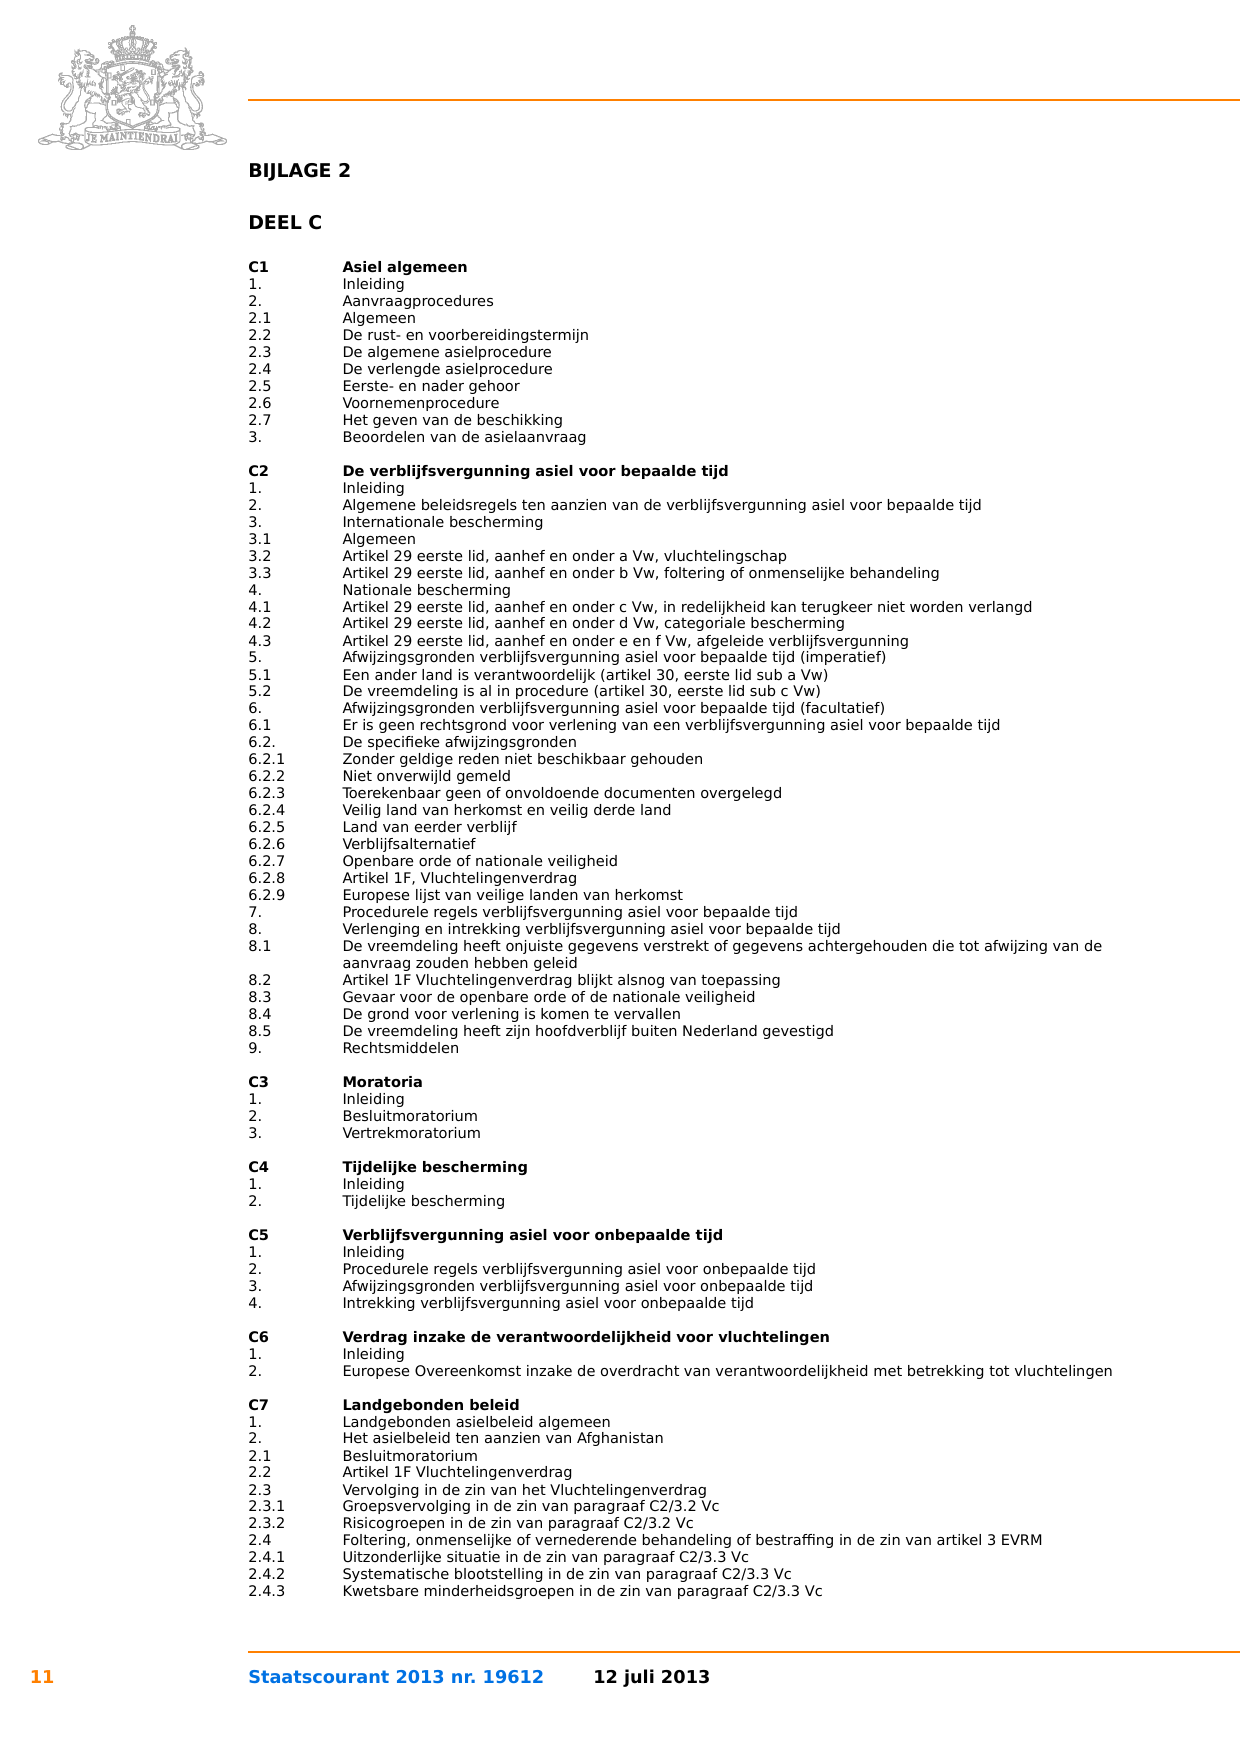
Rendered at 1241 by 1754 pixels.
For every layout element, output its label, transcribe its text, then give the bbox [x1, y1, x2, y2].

table_cell 3.1 [248, 531, 336, 547]
table_cell 6.1 [248, 717, 336, 734]
table_cell [336, 1210, 1163, 1227]
table_cell 2.6 [248, 395, 336, 412]
table_cell 8.4 [248, 1006, 336, 1023]
subtitle DEEL C [248, 212, 1163, 234]
table_cell De grond voor verlening is komen te vervallen [336, 1006, 1163, 1023]
table_header Asiel algemeen [336, 259, 1163, 276]
table_cell Inleiding [336, 276, 1163, 293]
table_cell [336, 446, 1163, 463]
table_cell 1. [248, 1414, 336, 1430]
table_cell [336, 1142, 1163, 1159]
table_cell [336, 1380, 1163, 1396]
table_cell 6.2. [248, 734, 336, 751]
table_cell Land van eerder verblijf [336, 819, 1163, 836]
table_cell De verlengde asielprocedure [336, 361, 1163, 378]
table_cell 8.2 [248, 972, 336, 989]
table_cell 4. [248, 581, 336, 598]
table_cell Algemeen [336, 531, 1163, 547]
table_cell 2. [248, 293, 336, 310]
table_cell [248, 1142, 336, 1159]
table_cell 2.1 [248, 1448, 336, 1464]
table_cell 4.1 [248, 599, 336, 615]
table_cell 7. [248, 904, 336, 921]
table_cell 2.4.1 [248, 1549, 336, 1566]
table_cell Foltering, onmenselijke of vernederende behandeling of bestraffing in de zin van artikel 3 EVRM [336, 1532, 1163, 1549]
table_cell 6.2.4 [248, 802, 336, 819]
table_cell C7 [248, 1396, 336, 1413]
table_cell De vreemdeling is al in procedure (artikel 30, eerste lid sub c Vw) [336, 683, 1163, 700]
table_cell Artikel 29 eerste lid, aanhef en onder a Vw, vluchtelingschap [336, 548, 1163, 564]
table_cell Een ander land is verantwoordelijk (artikel 30, eerste lid sub a Vw) [336, 666, 1163, 683]
table_cell Inleiding [336, 1244, 1163, 1261]
table_cell 2. [248, 1430, 336, 1447]
table_cell Internationale bescherming [336, 514, 1163, 531]
table_header C1 [248, 259, 336, 276]
table_cell Landgebonden beleid [336, 1396, 1163, 1413]
table_cell 3.2 [248, 548, 336, 564]
table_cell Rechtsmiddelen [336, 1040, 1163, 1057]
table_cell Inleiding [336, 1346, 1163, 1362]
table_cell Besluitmoratorium [336, 1448, 1163, 1464]
table_cell Risicogroepen in de zin van paragraaf C2/3.2 Vc [336, 1515, 1163, 1532]
table_cell Procedurele regels verblijfsvergunning asiel voor onbepaalde tijd [336, 1261, 1163, 1278]
table_cell 2.2 [248, 1464, 336, 1481]
table_cell Afwijzingsgronden verblijfsvergunning asiel voor bepaalde tijd (facultatief) [336, 700, 1163, 717]
table_cell Vervolging in de zin van het Vluchtelingenverdrag [336, 1481, 1163, 1498]
table_cell Europese lijst van veilige landen van herkomst [336, 887, 1163, 904]
table_cell 1. [248, 1176, 336, 1193]
table_cell Niet onverwijld gemeld [336, 768, 1163, 785]
picture [38, 25, 227, 150]
table_cell 8.1 [248, 938, 336, 972]
table_cell Artikel 1F, Vluchtelingenverdrag [336, 870, 1163, 887]
table_cell Verdrag inzake de verantwoordelijkheid voor vluchtelingen [336, 1329, 1163, 1346]
table_cell [336, 1312, 1163, 1328]
table_cell Vertrekmoratorium [336, 1125, 1163, 1142]
table_cell 6.2.7 [248, 853, 336, 870]
table_cell Landgebonden asielbeleid algemeen [336, 1414, 1163, 1430]
table_cell Veilig land van herkomst en veilig derde land [336, 802, 1163, 819]
table_cell Aanvraagprocedures [336, 293, 1163, 310]
table_cell 3. [248, 1125, 336, 1142]
table_cell 3.3 [248, 565, 336, 581]
table_cell 8.5 [248, 1023, 336, 1040]
table_cell 2.2 [248, 327, 336, 344]
table_cell Inleiding [336, 480, 1163, 497]
table_cell Intrekking verblijfsvergunning asiel voor onbepaalde tijd [336, 1295, 1163, 1312]
table_cell Groepsvervolging in de zin van paragraaf C2/3.2 Vc [336, 1498, 1163, 1515]
table_cell Algemene beleidsregels ten aanzien van de verblijfsvergunning asiel voor bepaalde tijd [336, 497, 1163, 513]
table_cell 2. [248, 1108, 336, 1125]
table_cell C5 [248, 1227, 336, 1244]
table_cell Verblijfsvergunning asiel voor onbepaalde tijd [336, 1227, 1163, 1244]
table_cell Artikel 1F Vluchtelingenverdrag [336, 1464, 1163, 1481]
table_cell 3. [248, 1278, 336, 1294]
table_cell Procedurele regels verblijfsvergunning asiel voor bepaalde tijd [336, 904, 1163, 921]
table_cell [248, 446, 336, 463]
table_cell De rust- en voorbereidingstermijn [336, 327, 1163, 344]
table_cell 5.1 [248, 666, 336, 683]
table_cell 1. [248, 1091, 336, 1108]
table_cell C3 [248, 1074, 336, 1091]
table_cell De algemene asielprocedure [336, 344, 1163, 361]
table_cell Europese Overeenkomst inzake de overdracht van verantwoordelijkheid met betrekking tot vluchtelingen [336, 1363, 1163, 1379]
table_cell 2.4.3 [248, 1583, 336, 1600]
table_cell 5.2 [248, 683, 336, 700]
table_cell 3. [248, 429, 336, 446]
table_cell Beoordelen van de asielaanvraag [336, 429, 1163, 446]
table_cell [248, 1312, 336, 1328]
table_cell 2.3 [248, 1481, 336, 1498]
table_cell Systematische blootstelling in de zin van paragraaf C2/3.3 Vc [336, 1566, 1163, 1583]
table_cell Artikel 29 eerste lid, aanhef en onder c Vw, in redelijkheid kan terugkeer niet worden verlangd [336, 599, 1163, 615]
table_cell Algemeen [336, 310, 1163, 327]
table_cell De vreemdeling heeft zijn hoofdverblijf buiten Nederland gevestigd [336, 1023, 1163, 1040]
table_cell C4 [248, 1159, 336, 1176]
table_cell 1. [248, 1244, 336, 1261]
table_cell C6 [248, 1329, 336, 1346]
table_cell 5. [248, 649, 336, 666]
table_cell De specifieke afwijzingsgronden [336, 734, 1163, 751]
table_cell 8.3 [248, 989, 336, 1006]
table_cell [336, 1057, 1163, 1074]
table_cell [248, 1210, 336, 1227]
table_cell 2.3.1 [248, 1498, 336, 1515]
table_cell 2. [248, 1261, 336, 1278]
table_cell Moratoria [336, 1074, 1163, 1091]
table_cell Inleiding [336, 1091, 1163, 1108]
table_cell 4.2 [248, 615, 336, 632]
table_cell Artikel 1F Vluchtelingenverdrag blijkt alsnog van toepassing [336, 972, 1163, 989]
table_cell Het asielbeleid ten aanzien van Afghanistan [336, 1430, 1163, 1447]
table_cell Er is geen rechtsgrond voor verlening van een verblijfsvergunning asiel voor bepaalde tijd [336, 717, 1163, 734]
table_cell 2. [248, 497, 336, 513]
table_cell Tijdelijke bescherming [336, 1159, 1163, 1176]
table_cell 2.4 [248, 1532, 336, 1549]
table_cell Zonder geldige reden niet beschikbaar gehouden [336, 751, 1163, 768]
table_cell Voornemenprocedure [336, 395, 1163, 412]
table_cell 6.2.1 [248, 751, 336, 768]
table_cell 9. [248, 1040, 336, 1057]
table_cell Artikel 29 eerste lid, aanhef en onder e en f Vw, afgeleide verblijfsvergunning [336, 633, 1163, 649]
table_cell 2. [248, 1193, 336, 1210]
table_cell 1. [248, 276, 336, 293]
table_cell Verblijfsalternatief [336, 836, 1163, 853]
table_cell Tijdelijke bescherming [336, 1193, 1163, 1210]
table_cell [248, 1380, 336, 1396]
table_cell 2. [248, 1363, 336, 1379]
table_cell 2.5 [248, 378, 336, 395]
table_cell Artikel 29 eerste lid, aanhef en onder b Vw, foltering of onmenselijke behandeling [336, 565, 1163, 581]
table_cell 6.2.9 [248, 887, 336, 904]
table_cell De verblijfsvergunning asiel voor bepaalde tijd [336, 463, 1163, 479]
table_cell Afwijzingsgronden verblijfsvergunning asiel voor bepaalde tijd (imperatief) [336, 649, 1163, 666]
table_cell 6.2.3 [248, 785, 336, 802]
table_cell 1. [248, 480, 336, 497]
table_cell Uitzonderlijke situatie in de zin van paragraaf C2/3.3 Vc [336, 1549, 1163, 1566]
table_cell Besluitmoratorium [336, 1108, 1163, 1125]
table_cell Toerekenbaar geen of onvoldoende documenten overgelegd [336, 785, 1163, 802]
table_cell Nationale bescherming [336, 581, 1163, 598]
table_cell Afwijzingsgronden verblijfsvergunning asiel voor onbepaalde tijd [336, 1278, 1163, 1294]
table_cell 6.2.6 [248, 836, 336, 853]
table_cell 4. [248, 1295, 336, 1312]
table_cell Artikel 29 eerste lid, aanhef en onder d Vw, categoriale bescherming [336, 615, 1163, 632]
table_cell 6.2.2 [248, 768, 336, 785]
table_cell 2.7 [248, 412, 336, 429]
table_cell Gevaar voor de openbare orde of de nationale veiligheid [336, 989, 1163, 1006]
table_cell Verlenging en intrekking verblijfsvergunning asiel voor bepaalde tijd [336, 921, 1163, 938]
table_cell Het geven van de beschikking [336, 412, 1163, 429]
table_cell 3. [248, 514, 336, 531]
table_cell [248, 1057, 336, 1074]
table_cell 2.4.2 [248, 1566, 336, 1583]
table_cell 6. [248, 700, 336, 717]
table_cell Openbare orde of nationale veiligheid [336, 853, 1163, 870]
table_cell De vreemdeling heeft onjuiste gegevens verstrekt of gegevens achtergehouden die tot afwijzing van de aanvraag zouden hebben geleid [336, 938, 1163, 972]
table_cell 4.3 [248, 633, 336, 649]
table_cell Inleiding [336, 1176, 1163, 1193]
table_cell 2.4 [248, 361, 336, 378]
table_cell 2.3.2 [248, 1515, 336, 1532]
table_cell 6.2.8 [248, 870, 336, 887]
subtitle BIJLAGE 2 [248, 160, 1163, 182]
table_cell 2.3 [248, 344, 336, 361]
table_cell 1. [248, 1346, 336, 1362]
table_cell 6.2.5 [248, 819, 336, 836]
table_cell 8. [248, 921, 336, 938]
table_cell C2 [248, 463, 336, 479]
table_cell Kwetsbare minderheidsgroepen in de zin van paragraaf C2/3.3 Vc [336, 1583, 1163, 1600]
table_cell 2.1 [248, 310, 336, 327]
table_cell Eerste- en nader gehoor [336, 378, 1163, 395]
